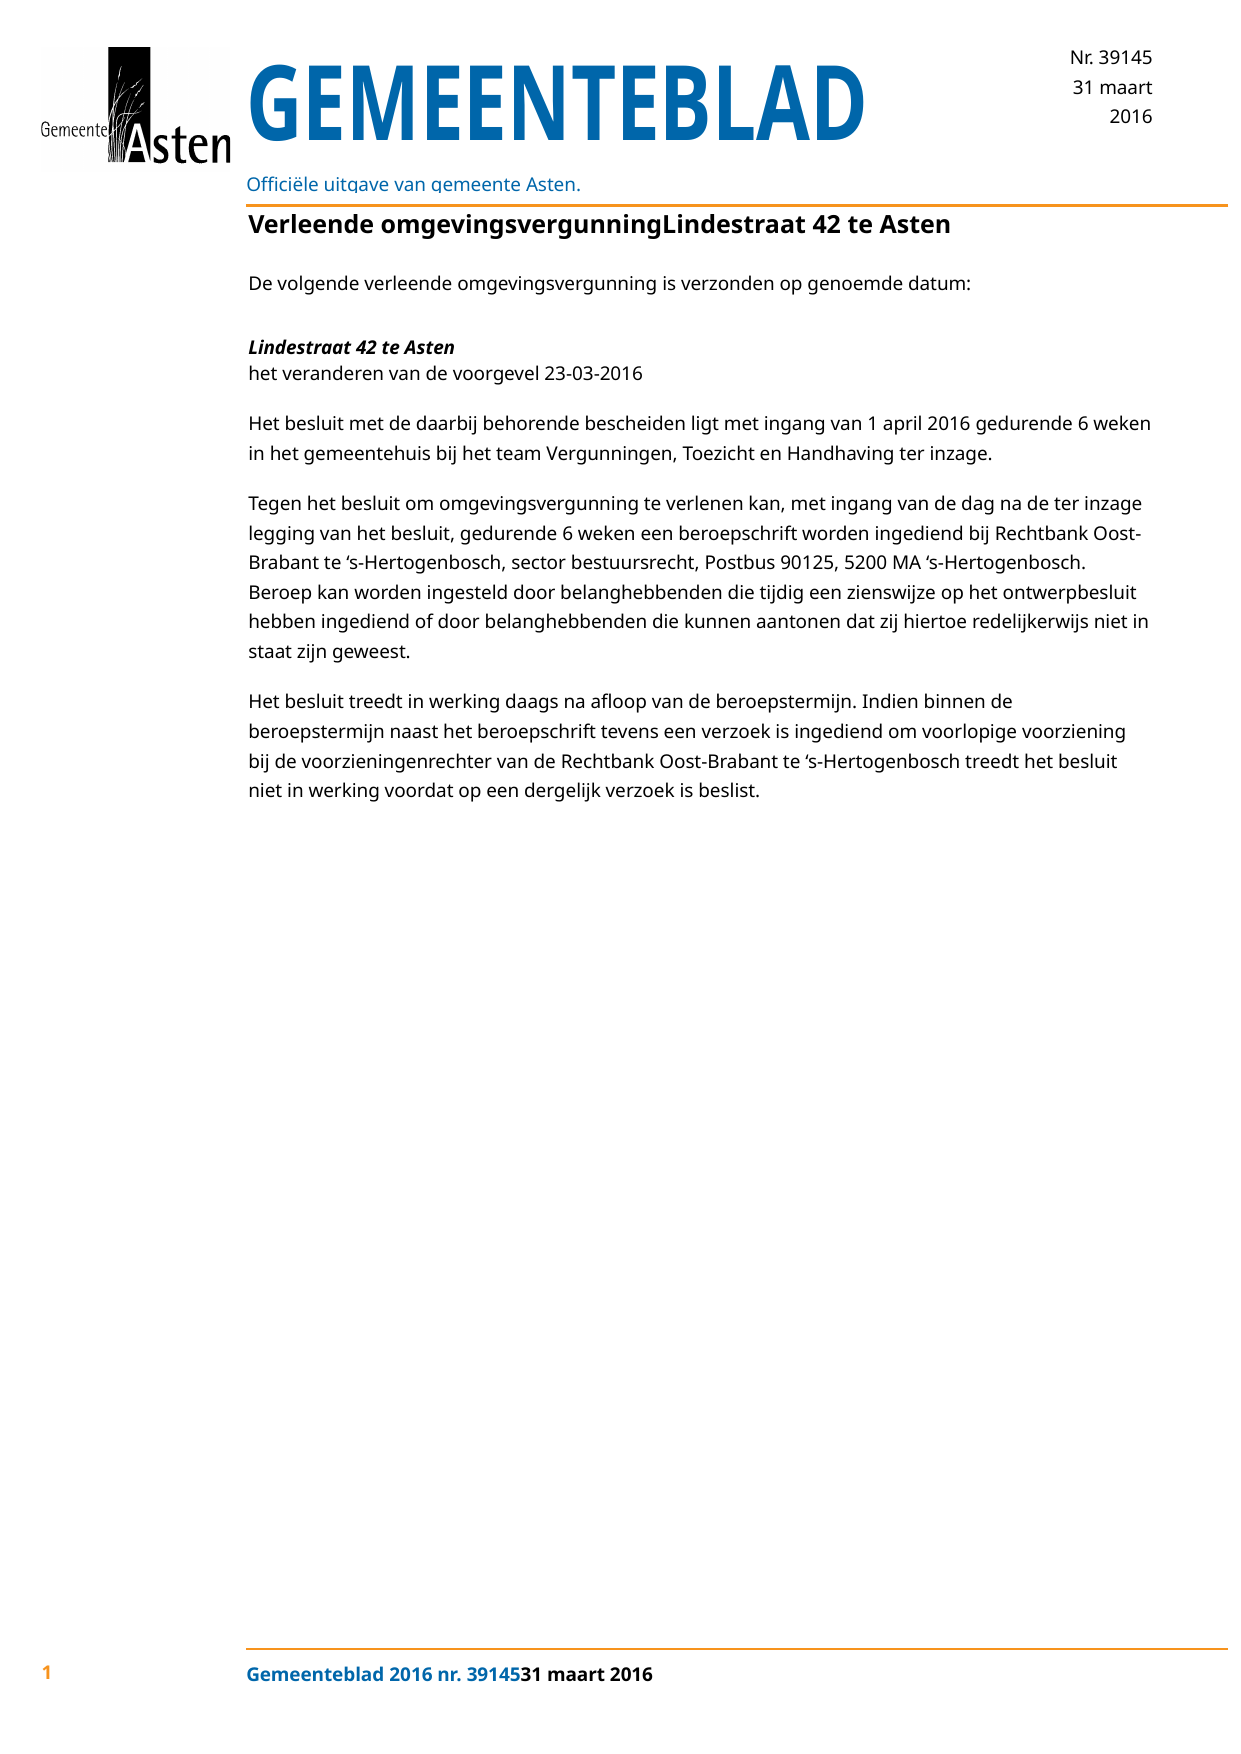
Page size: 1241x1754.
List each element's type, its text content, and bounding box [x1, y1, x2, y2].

text het veranderen van de voorgevel 23-03-2016 [248, 360, 1152, 386]
text Verleende omgevingsvergunningLindestraat 42 te Asten [248, 207, 1152, 241]
text Het besluit met de daarbij behorende bescheiden ligt met ingang van 1 april 2016 gedurende 6 weken in het gemeentehuis bij het team Vergunningen, Toezicht en Handhaving ter inzage. [248, 410, 1152, 466]
picture [41, 47, 231, 172]
text Tegen het besluit om omgevingsvergunning te verlenen kan, met ingang van de dag na de ter inzage legging van het besluit, gedurende 6 weken een beroepschrift worden ingediend bij Rechtbank Oost-Brabant te ‘s-Hertogenbosch, sector bestuursrecht, Postbus 90125, 5200 MA ‘s-Hertogenbosch. Beroep kan worden ingesteld door belanghebbenden die tijdig een zienswijze op het ontwerpbesluit hebben ingediend of door belanghebbenden die kunnen aantonen dat zij hiertoe redelijkerwijs niet in staat zijn geweest. [248, 490, 1152, 664]
text De volgende verleende omgevingsvergunning is verzonden op genoemde datum: [248, 270, 1152, 296]
text Het besluit treedt in werking daags na afloop van de beroepstermijn. Indien binnen de beroepstermijn naast het beroepschrift tevens een verzoek is ingediend om voorlopige voorziening bij de voorzieningenrechter van de Rechtbank Oost-Brabant te ‘s-Hertogenbosch treedt het besluit niet in werking voordat op een dergelijk verzoek is beslist. [248, 689, 1152, 803]
text Lindestraat 42 te Asten [248, 334, 1152, 360]
